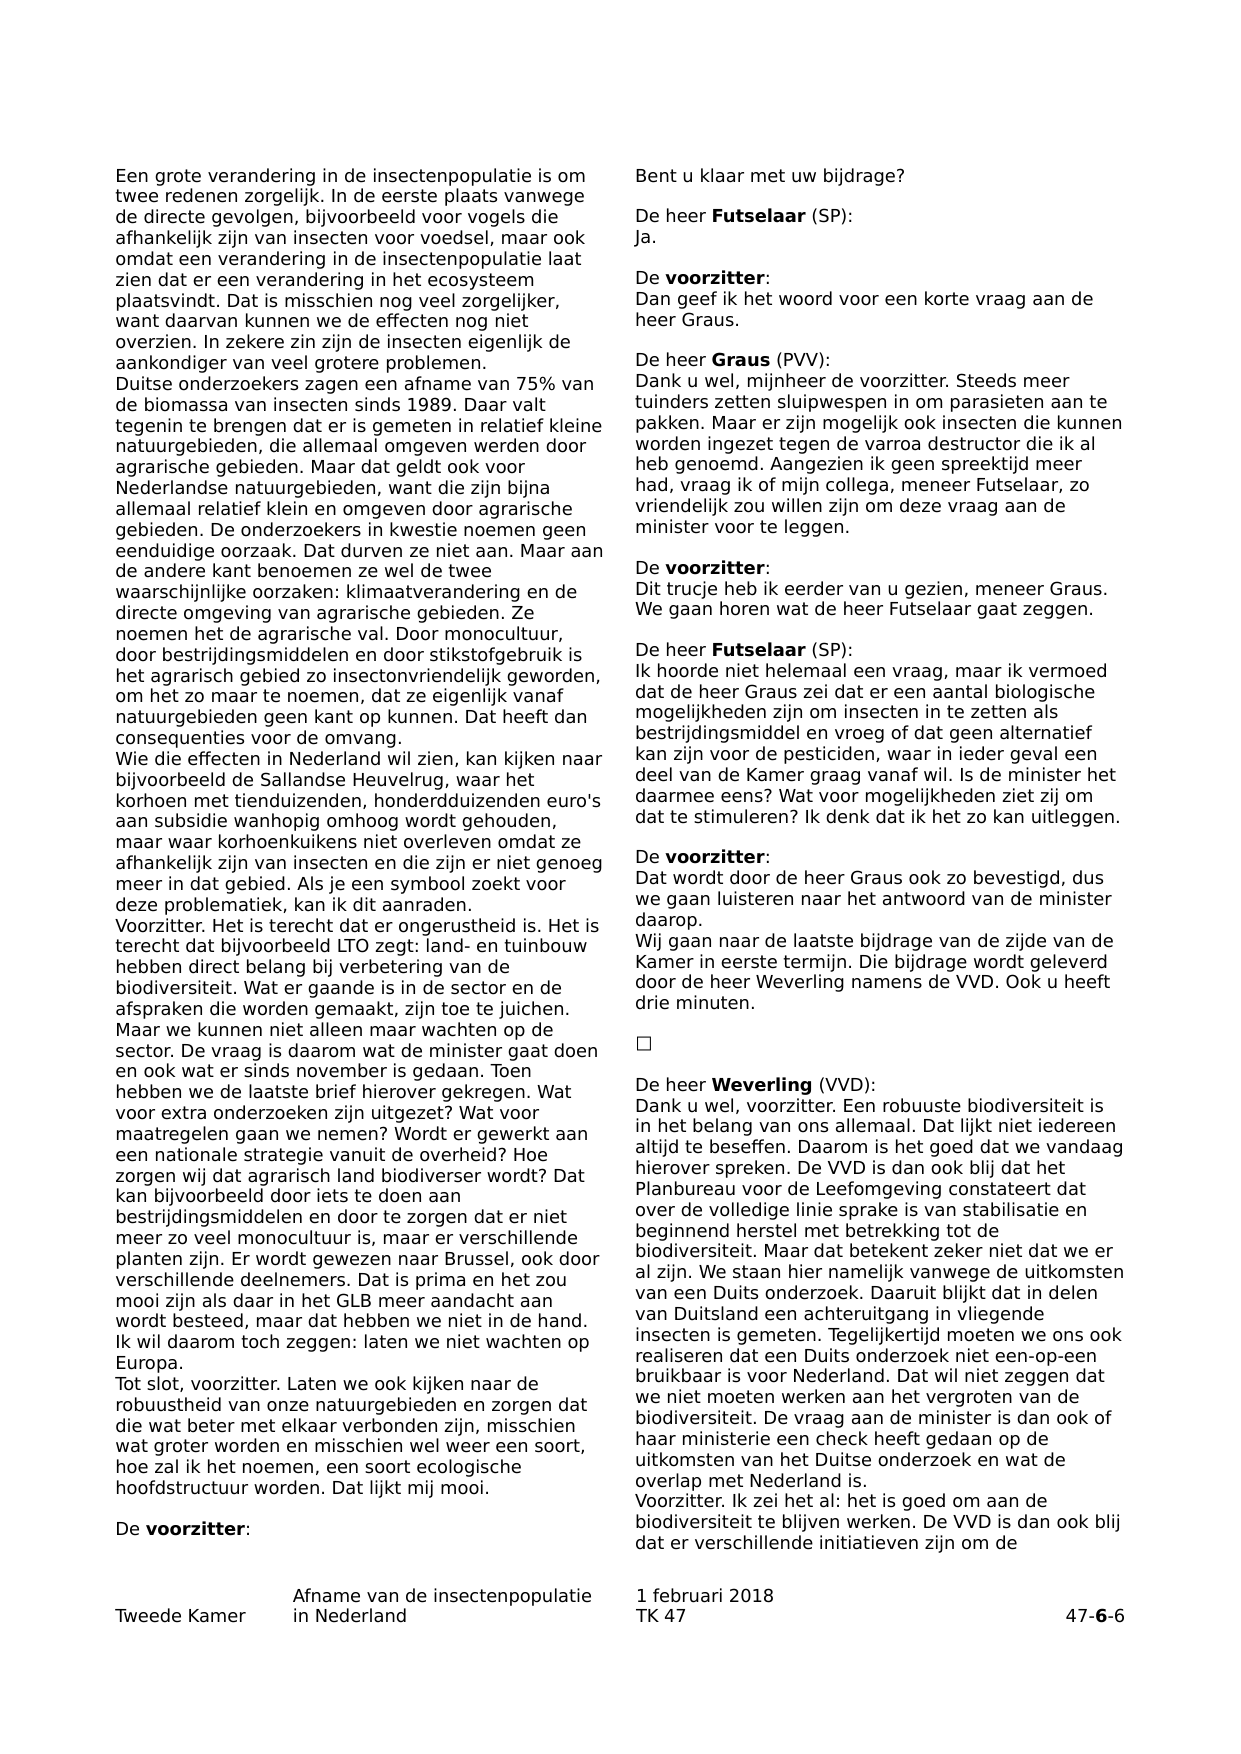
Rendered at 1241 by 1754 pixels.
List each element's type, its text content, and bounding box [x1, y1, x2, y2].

text De heer Graus (PVV): [635, 350, 1125, 371]
text De voorzitter: [635, 847, 1125, 868]
text Dan geef ik het woord voor een korte vraag aan de heer Graus. [635, 288, 1125, 330]
text Duitse onderzoekers zagen een afname van 75% van de biomassa van insecten sinds 1989. Daar valt tegenin te brengen dat er is gemeten in relatief kleine natuurgebieden, die allemaal omgeven werden door agrarische gebieden. Maar dat geldt ook voor Nederlandse natuurgebieden, want die zijn bijna allemaal relatief klein en omgeven door agrarische gebieden. De onderzoekers in kwestie noemen geen eenduidige oorzaak. Dat durven ze niet aan. Maar aan de andere kant benoemen ze wel de twee waarschijnlijke oorzaken: klimaatverandering en de directe omgeving van agrarische gebieden. Ze noemen het de agrarische val. Door monocultuur, door bestrijdingsmiddelen en door stikstofgebruik is het agrarisch gebied zo insectonvriendelijk geworden, om het zo maar te noemen, dat ze eigenlijk vanaf natuurgebieden geen kant op kunnen. Dat heeft dan consequenties voor de omvang. [115, 374, 605, 749]
text Voorzitter. Het is terecht dat er ongerustheid is. Het is terecht dat bijvoorbeeld LTO zegt: land- en tuinbouw hebben direct belang bij verbetering van de biodiversiteit. Wat er gaande is in de sector en de afspraken die worden gemaakt, zijn toe te juichen. Maar we kunnen niet alleen maar wachten op de sector. De vraag is daarom wat de minister gaat doen en ook wat er sinds november is gedaan. Toen hebben we de laatste brief hierover gekregen. Wat voor extra onderzoeken zijn uitgezet? Wat voor maatregelen gaan we nemen? Wordt er gewerkt aan een nationale strategie vanuit de overheid? Hoe zorgen wij dat agrarisch land biodiverser wordt? Dat kan bijvoorbeeld door iets te doen aan bestrijdingsmiddelen en door te zorgen dat er niet meer zo veel monocultuur is, maar er verschillende planten zijn. Er wordt gewezen naar Brussel, ook door verschillende deelnemers. Dat is prima en het zou mooi zijn als daar in het GLB meer aandacht aan wordt besteed, maar dat hebben we niet in de hand. Ik wil daarom toch zeggen: laten we niet wachten op Europa. [115, 915, 605, 1374]
text Wie die effecten in Nederland wil zien, kan kijken naar bijvoorbeeld de Sallandse Heuvelrug, waar het korhoen met tienduizenden, honderdduizenden euro's aan subsidie wanhopig omhoog wordt gehouden, maar waar korhoenkuikens niet overleven omdat ze afhankelijk zijn van insecten en die zijn er niet genoeg meer in dat gebied. Als je een symbool zoekt voor deze problematiek, kan ik dit aanraden. [115, 749, 605, 915]
text Dank u wel, voorzitter. Een robuuste biodiversiteit is in het belang van ons allemaal. Dat lijkt niet iedereen altijd te beseffen. Daarom is het goed dat we vandaag hierover spreken. De VVD is dan ook blij dat het Planbureau voor de Leefomgeving constateert dat over de volledige linie sprake is van stabilisatie en beginnend herstel met betrekking tot de biodiversiteit. Maar dat betekent zeker niet dat we er al zijn. We staan hier namelijk vanwege de uitkomsten van een Duits onderzoek. Daaruit blijkt dat in delen van Duitsland een achteruitgang in vliegende insecten is gemeten. Tegelijkertijd moeten we ons ook realiseren dat een Duits onderzoek niet een-op-een bruikbaar is voor Nederland. Dat wil niet zeggen dat we niet moeten werken aan het vergroten van de biodiversiteit. De vraag aan de minister is dan ook of haar ministerie een check heeft gedaan op de uitkomsten van het Duitse onderzoek en wat de overlap met Nederland is. [635, 1095, 1125, 1491]
text Wij gaan naar de laatste bijdrage van de zijde van de Kamer in eerste termijn. Die bijdrage wordt geleverd door de heer Weverling namens de VVD. Ook u heeft drie minuten. [635, 931, 1125, 1014]
text De voorzitter: [635, 268, 1125, 288]
text Ja. [635, 227, 1125, 248]
text De voorzitter: [115, 1519, 605, 1539]
text Tot slot, voorzitter. Laten we ook kijken naar de robuustheid van onze natuurgebieden en zorgen dat die wat beter met elkaar verbonden zijn, misschien wat groter worden en misschien wel weer een soort, hoe zal ik het noemen, een soort ecologische hoofdstructuur worden. Dat lijkt mij mooi. [115, 1374, 605, 1499]
text Dat wordt door de heer Graus ook zo bevestigd, dus we gaan luisteren naar het antwoord van de minister daarop. [635, 868, 1125, 931]
text De heer Futselaar (SP): [635, 206, 1125, 227]
text Een grote verandering in de insectenpopulatie is om twee redenen zorgelijk. In de eerste plaats vanwege de directe gevolgen, bijvoorbeeld voor vogels die afhankelijk zijn van insecten voor voedsel, maar ook omdat een verandering in de insectenpopulatie laat zien dat er een verandering in het ecosysteem plaatsvindt. Dat is misschien nog veel zorgelijker, want daarvan kunnen we de effecten nog niet overzien. In zekere zin zijn de insecten eigenlijk de aankondiger van veel grotere problemen. [115, 165, 605, 374]
text Bent u klaar met uw bijdrage? [635, 165, 1125, 186]
text Dit trucje heb ik eerder van u gezien, meneer Graus. We gaan horen wat de heer Futselaar gaat zeggen. [635, 578, 1125, 620]
text Ik hoorde niet helemaal een vraag, maar ik vermoed dat de heer Graus zei dat er een aantal biologische mogelijkheden zijn om insecten in te zetten als bestrijdingsmiddel en vroeg of dat geen alternatief kan zijn voor de pesticiden, waar in ieder geval een deel van de Kamer graag vanaf wil. Is de minister het daarmee eens? Wat voor mogelijkheden ziet zij om dat te stimuleren? Ik denk dat ik het zo kan uitleggen. [635, 661, 1125, 827]
text Voorzitter. Ik zei het al: het is goed om aan de biodiversiteit te blijven werken. De VVD is dan ook blij dat er verschillende initiatieven zijn om de [635, 1491, 1125, 1554]
text De voorzitter: [635, 557, 1125, 578]
text De heer Futselaar (SP): [635, 640, 1125, 661]
text ⬜ [635, 1034, 1125, 1054]
text De heer Weverling (VVD): [635, 1074, 1125, 1095]
text Dank u wel, mijnheer de voorzitter. Steeds meer tuinders zetten sluipwespen in om parasieten aan te pakken. Maar er zijn mogelijk ook insecten die kunnen worden ingezet tegen de varroa destructor die ik al heb genoemd. Aangezien ik geen spreektijd meer had, vraag ik of mijn collega, meneer Futselaar, zo vriendelijk zou willen zijn om deze vraag aan de minister voor te leggen. [635, 371, 1125, 537]
